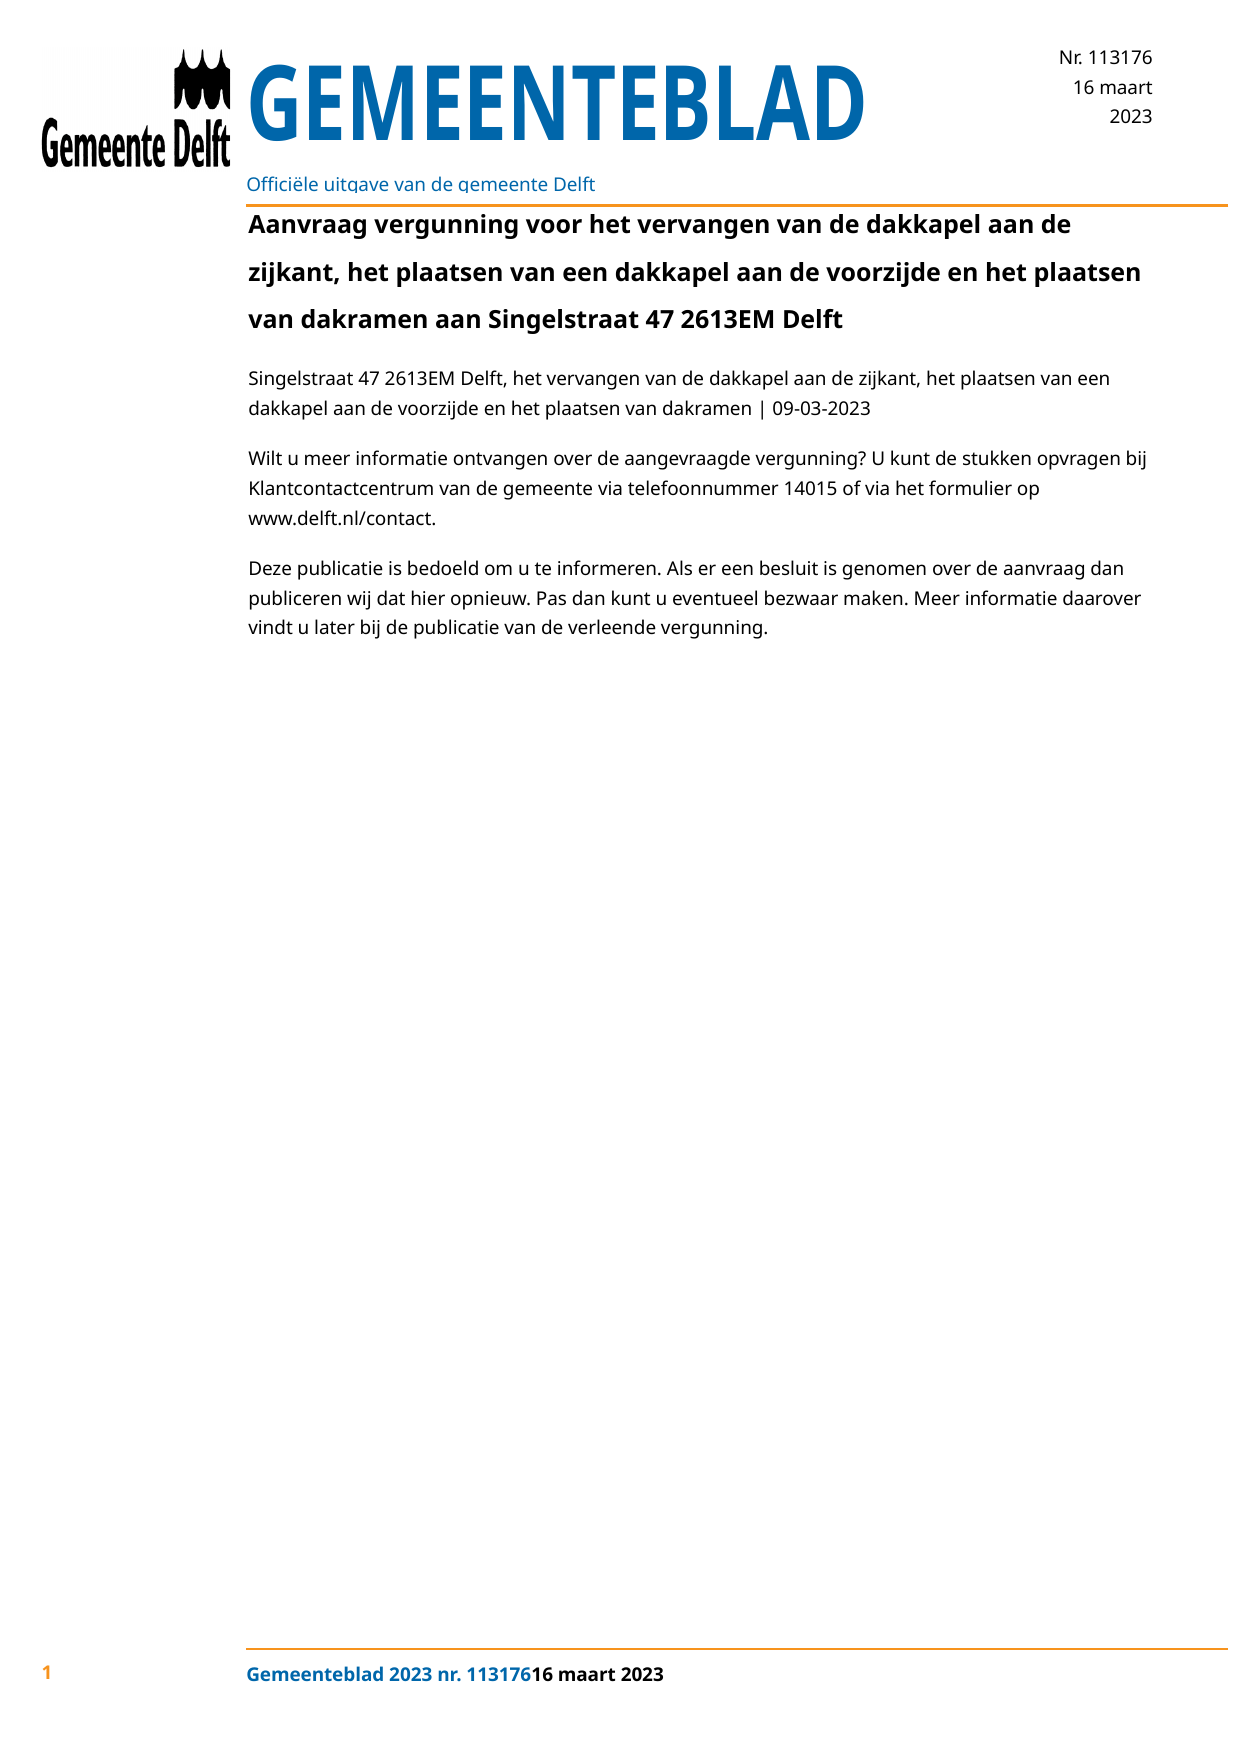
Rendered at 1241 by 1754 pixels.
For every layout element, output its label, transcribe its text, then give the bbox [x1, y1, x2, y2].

text Aanvraag vergunning voor het vervangen van de dakkapel aan de zijkant, het plaatsen van een dakkapel aan de voorzijde en het plaatsen van dakramen aan Singelstraat 47 2613EM Delft [248, 207, 1152, 336]
text Singelstraat 47 2613EM Delft, het vervangen van de dakkapel aan de zijkant, het plaatsen van een dakkapel aan de voorzijde en het plaatsen van dakramen | 09-03-2023 [248, 366, 1152, 421]
picture [41, 47, 231, 172]
text Wilt u meer informatie ontvangen over de aangevraagde vergunning? U kunt de stukken opvragen bij Klantcontactcentrum van de gemeente via telefoonnummer 14015 of via het formulier op www.delft.nl/contact. [248, 446, 1152, 530]
text Deze publicatie is bedoeld om u te informeren. Als er een besluit is genomen over de aanvraag dan publiceren wij dat hier opnieuw. Pas dan kunt u eventueel bezwaar maken. Meer informatie daarover vindt u later bij de publicatie van de verleende vergunning. [248, 555, 1152, 640]
